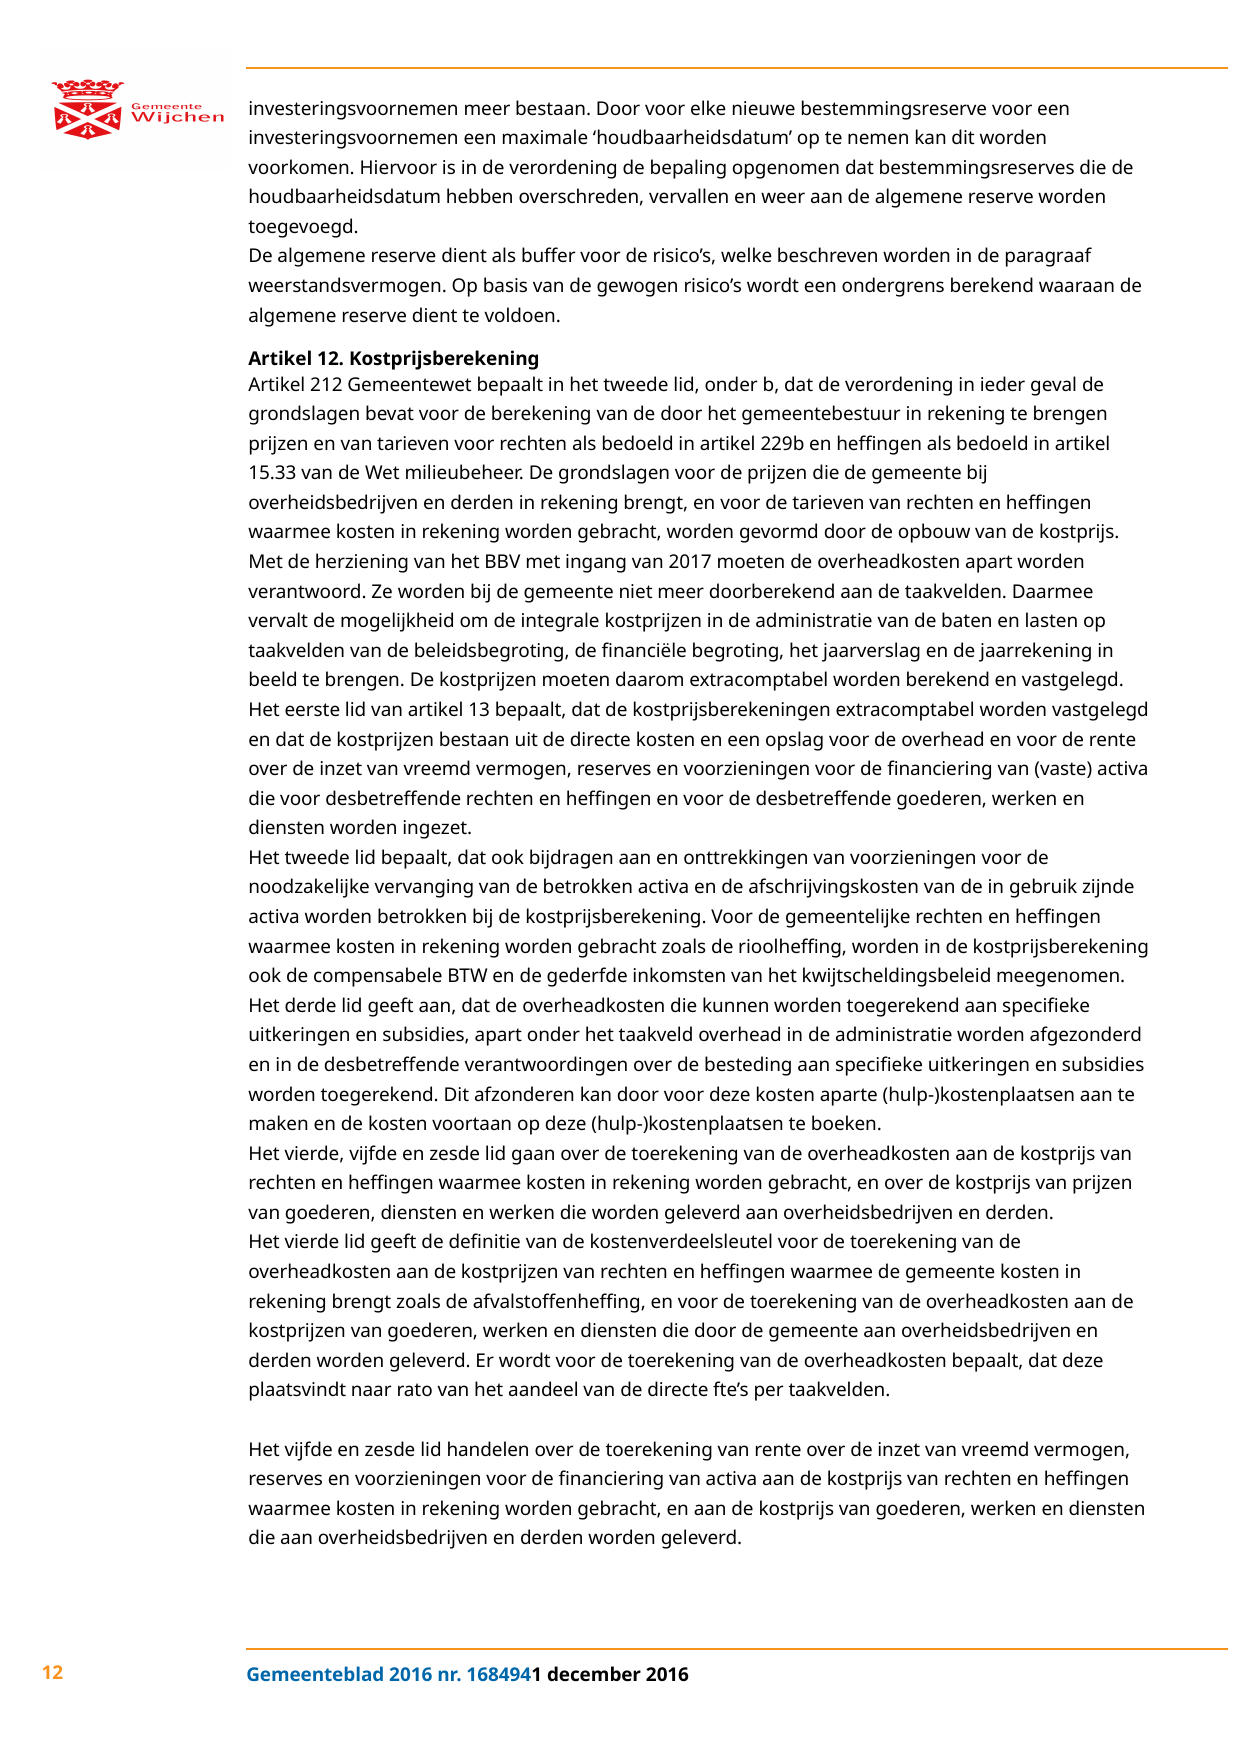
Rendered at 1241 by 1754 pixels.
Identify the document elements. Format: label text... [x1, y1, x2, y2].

text Het vierde lid geeft de definitie van de kostenverdeelsleutel voor de toerekening van de overheadkosten aan de kostprijzen van rechten en heffingen waarmee de gemeente kosten in rekening brengt zoals de afvalstoffenheffing, en voor de toerekening van de overheadkosten aan de kostprijzen van goederen, werken en diensten die door de gemeente aan overheidsbedrijven en derden worden geleverd. Er wordt voor de toerekening van de overheadkosten bepaalt, dat deze plaatsvindt naar rato van het aandeel van de directe fte’s per taakvelden. [248, 1229, 1152, 1402]
text Het vijfde en zesde lid handelen over de toerekening van rente over de inzet van vreemd vermogen, reserves en voorzieningen voor de financiering van activa aan de kostprijs van rechten en heffingen waarmee kosten in rekening worden gebracht, en aan de kostprijs van goederen, werken en diensten die aan overheidsbedrijven en derden worden geleverd. [248, 1436, 1152, 1550]
text Artikel 12. Kostprijsberekening [248, 345, 1152, 371]
picture [41, 47, 231, 172]
text investeringsvoornemen meer bestaan. Door voor elke nieuwe bestemmingsreserve voor een investeringsvoornemen een maximale ‘houdbaarheidsdatum’ op te nemen kan dit worden voorkomen. Hiervoor is in de verordening de bepaling opgenomen dat bestemmingsreserves die de houdbaarheidsdatum hebben overschreden, vervallen en weer aan de algemene reserve worden toegevoegd. [248, 95, 1152, 239]
text Het tweede lid bepaalt, dat ook bijdragen aan en onttrekkingen van voorzieningen voor de noodzakelijke vervanging van de betrokken activa en de afschrijvingskosten van de in gebruik zijnde activa worden betrokken bij de kostprijsberekening. Voor de gemeentelijke rechten en heffingen waarmee kosten in rekening worden gebracht zoals de rioolheffing, worden in de kostprijsberekening ook de compensabele BTW en de gederfde inkomsten van het kwijtscheldingsbeleid meegenomen. [248, 844, 1152, 988]
text Het eerste lid van artikel 13 bepaalt, dat de kostprijsberekeningen extracomptabel worden vastgelegd en dat de kostprijzen bestaan uit de directe kosten en een opslag voor de overhead en voor de rente over de inzet van vreemd vermogen, reserves en voorzieningen voor de financiering van (vaste) activa die voor desbetreffende rechten en heffingen en voor de desbetreffende goederen, werken en diensten worden ingezet. [248, 696, 1152, 840]
text De algemene reserve dient als buffer voor de risico’s, welke beschreven worden in de paragraaf weerstandsvermogen. Op basis van de gewogen risico’s wordt een ondergrens berekend waaraan de algemene reserve dient te voldoen. [248, 243, 1152, 328]
text Met de herziening van het BBV met ingang van 2017 moeten de overheadkosten apart worden verantwoord. Ze worden bij de gemeente niet meer doorberekend aan de taakvelden. Daarmee vervalt de mogelijkheid om de integrale kostprijzen in de administratie van de baten en lasten op taakvelden van de beleidsbegroting, de financiële begroting, het jaarverslag en de jaarrekening in beeld te brengen. De kostprijzen moeten daarom extracomptabel worden berekend en vastgelegd. [248, 548, 1152, 692]
text Het vierde, vijfde en zesde lid gaan over de toerekening van de overheadkosten aan de kostprijs van rechten en heffingen waarmee kosten in rekening worden gebracht, en over de kostprijs van prijzen van goederen, diensten en werken die worden geleverd aan overheidsbedrijven en derden. [248, 1140, 1152, 1225]
text Het derde lid geeft aan, dat de overheadkosten die kunnen worden toegerekend aan specifieke uitkeringen en subsidies, apart onder het taakveld overhead in de administratie worden afgezonderd en in de desbetreffende verantwoordingen over de besteding aan specifieke uitkeringen en subsidies worden toegerekend. Dit afzonderen kan door voor deze kosten aparte (hulp-)kostenplaatsen aan te maken en de kosten voortaan op deze (hulp-)kostenplaatsen te boeken. [248, 992, 1152, 1136]
text Artikel 212 Gemeentewet bepaalt in het tweede lid, onder b, dat de verordening in ieder geval de grondslagen bevat voor de berekening van de door het gemeentebestuur in rekening te brengen prijzen en van tarieven voor rechten als bedoeld in artikel 229b en heffingen als bedoeld in artikel 15.33 van de Wet milieubeheer. De grondslagen voor de prijzen die de gemeente bij overheidsbedrijven en derden in rekening brengt, en voor de tarieven van rechten en heffingen waarmee kosten in rekening worden gebracht, worden gevormd door de opbouw van de kostprijs. [248, 371, 1152, 544]
